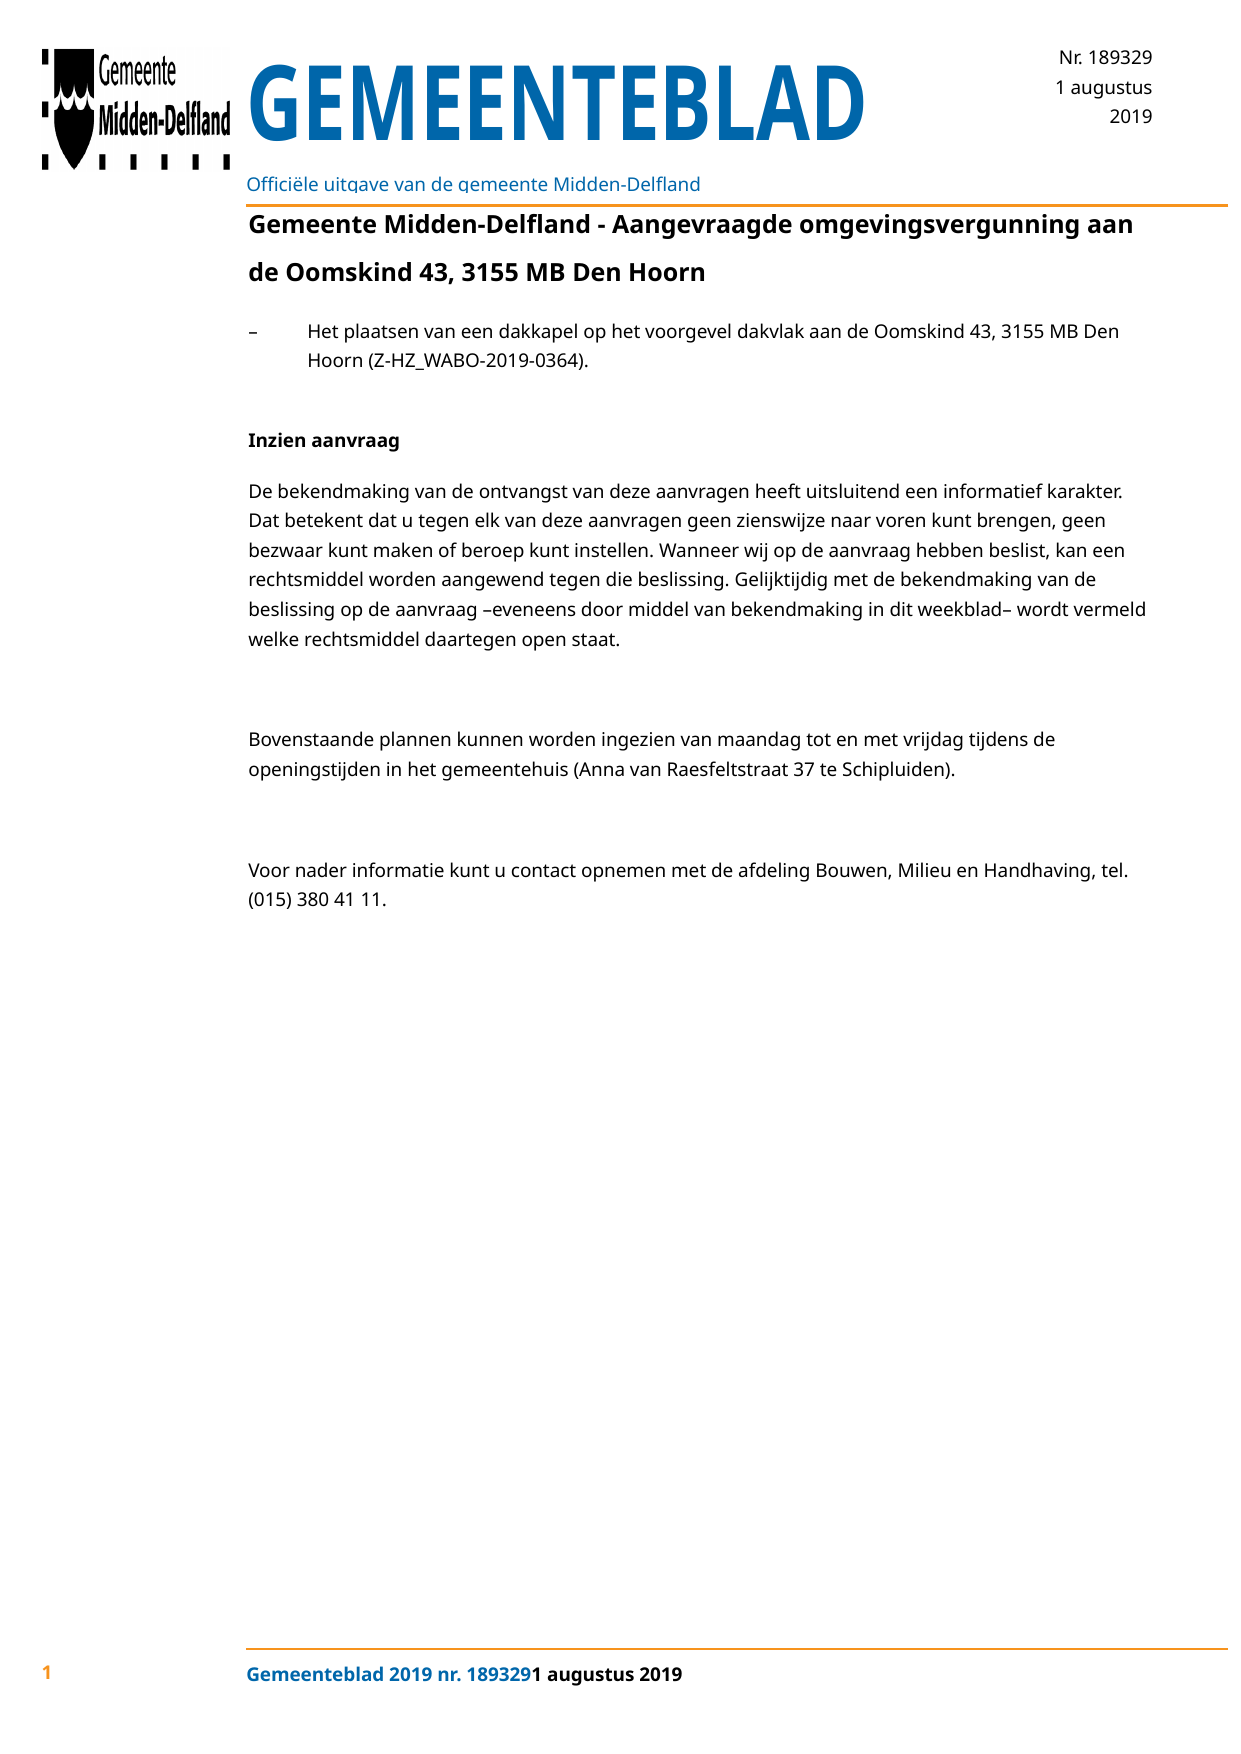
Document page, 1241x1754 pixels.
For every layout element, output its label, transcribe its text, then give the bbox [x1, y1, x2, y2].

text Gemeente Midden-Delfland - Aangevraagde omgevingsvergunning aan de Oomskind 43, 3155 MB Den Hoorn [248, 207, 1152, 288]
list Het plaatsen van een dakkapel op het voorgevel dakvlak aan de Oomskind 43, 3155 MB Den Hoorn (Z-HZ_WABO-2019-0364). [248, 318, 1152, 373]
text De bekendmaking van de ontvangst van deze aanvragen heeft uitsluitend een informatief karakter. Dat betekent dat u tegen elk van deze aanvragen geen zienswijze naar voren kunt brengen, geen bezwaar kunt maken of beroep kunt instellen. Wanneer wij op de aanvraag hebben beslist, kan een rechtsmiddel worden aangewend tegen die beslissing. Gelijktijdig met de bekendmaking van de beslissing op de aanvraag –eveneens door middel van bekendmaking in dit weekblad– wordt vermeld welke rechtsmiddel daartegen open staat. [248, 478, 1152, 652]
picture [41, 47, 231, 172]
text Voor nader informatie kunt u contact opnemen met de afdeling Bouwen, Milieu en Handhaving, tel. (015) 380 41 11. [248, 857, 1152, 912]
text Bovenstaande plannen kunnen worden ingezien van maandag tot en met vrijdag tijdens de openingstijden in het gemeentehuis (Anna van Raesfeltstraat 37 te Schipluiden). [248, 727, 1152, 782]
text Inzien aanvraag [248, 427, 1152, 453]
